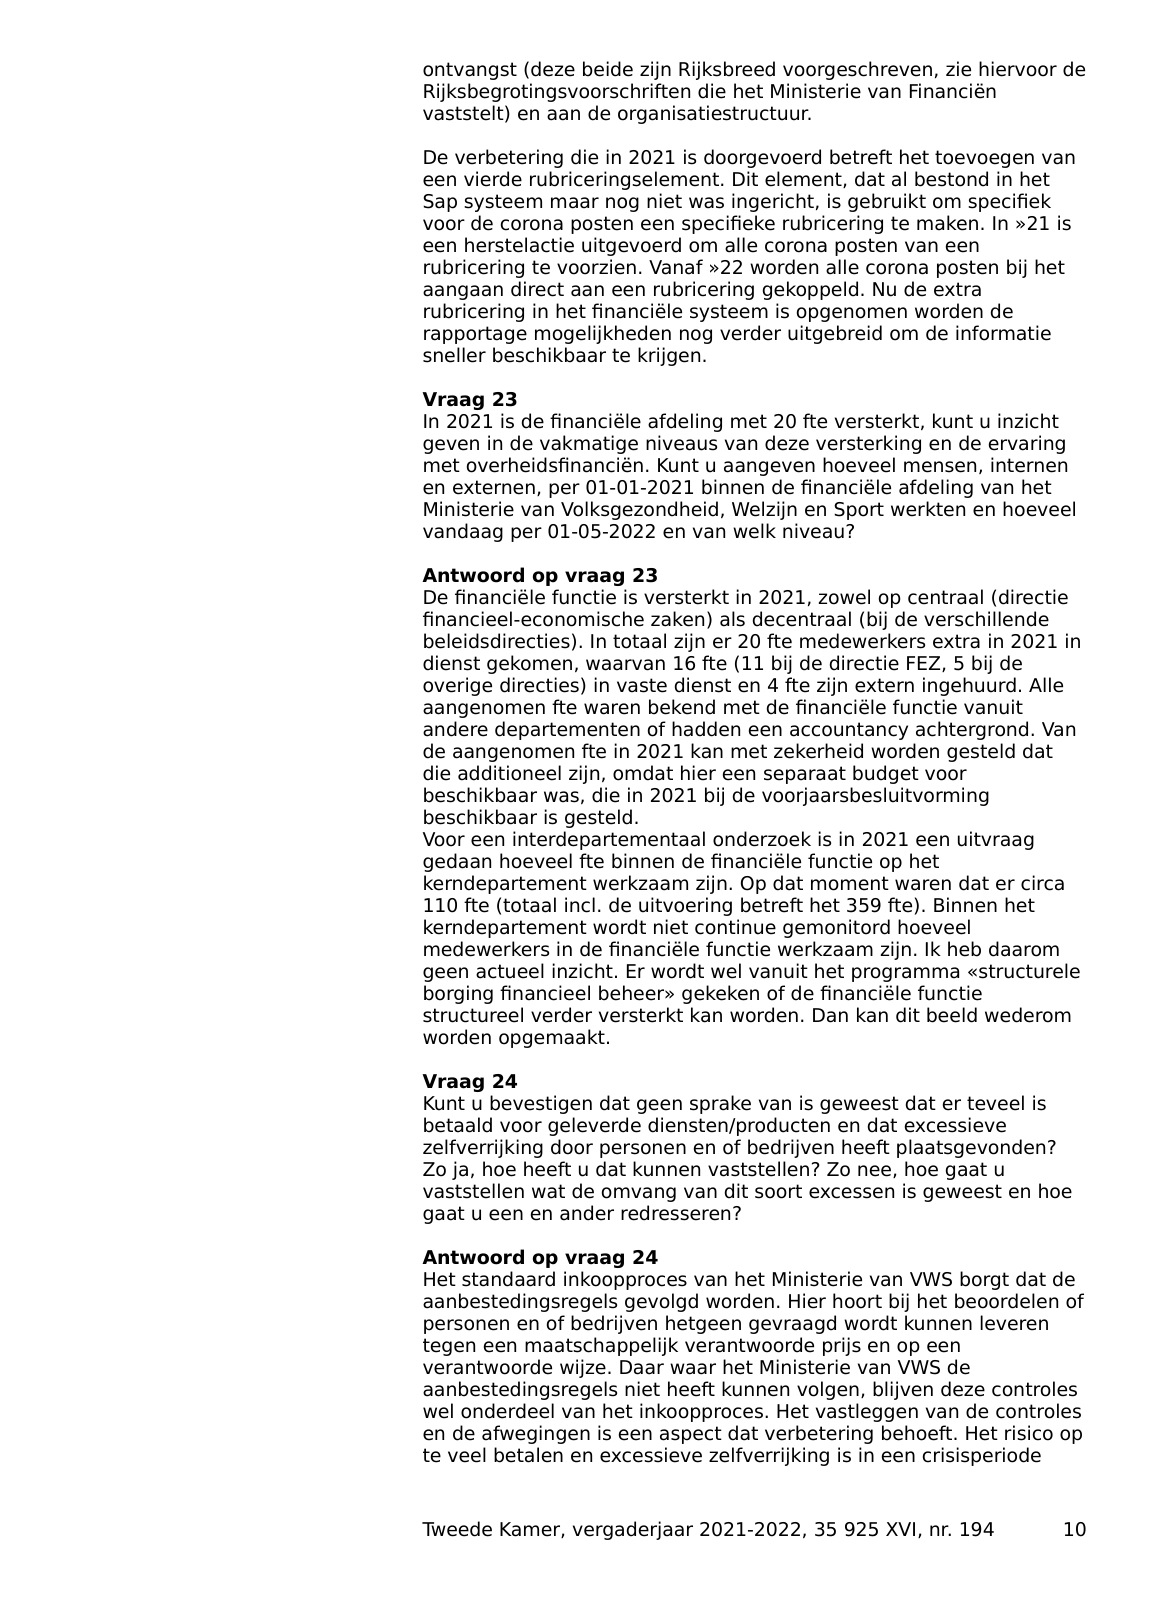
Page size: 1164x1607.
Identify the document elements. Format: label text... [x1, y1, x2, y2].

text Voor een interdepartementaal onderzoek is in 2021 een uitvraag gedaan hoeveel fte binnen de financiële functie op het kerndepartement werkzaam zijn. Op dat moment waren dat er circa 110 fte (totaal incl. de uitvoering betreft het 359 fte). Binnen het kerndepartement wordt niet continue gemonitord hoeveel medewerkers in de financiële functie werkzaam zijn. Ik heb daarom geen actueel inzicht. Er wordt wel vanuit het programma «structurele borging financieel beheer» gekeken of de financiële functie structureel verder versterkt kan worden. Dan kan dit beeld wederom worden opgemaakt. [422, 829, 1087, 1049]
text ontvangst (deze beide zijn Rijksbreed voorgeschreven, zie hiervoor de Rijksbegrotingsvoorschriften die het Ministerie van Financiën vaststelt) en aan de organisatiestructuur. [422, 59, 1087, 125]
text Het standaard inkoopproces van het Ministerie van VWS borgt dat de aanbestedingsregels gevolgd worden. Hier hoort bij het beoordelen of personen en of bedrijven hetgeen gevraagd wordt kunnen leveren tegen een maatschappelijk verantwoorde prijs en op een verantwoorde wijze. Daar waar het Ministerie van VWS de aanbestedingsregels niet heeft kunnen volgen, blijven deze controles wel onderdeel van het inkoopproces. Het vastleggen van de controles en de afwegingen is een aspect dat verbetering behoeft. Het risico op te veel betalen en excessieve zelfverrijking is in een crisisperiode [422, 1269, 1087, 1467]
text Antwoord op vraag 23 [422, 565, 1087, 587]
text Antwoord op vraag 24 [422, 1247, 1087, 1269]
text In 2021 is de financiële afdeling met 20 fte versterkt, kunt u inzicht geven in de vakmatige niveaus van deze versterking en de ervaring met overheidsfinanciën. Kunt u aangeven hoeveel mensen, internen en externen, per 01-01-2021 binnen de financiële afdeling van het Ministerie van Volksgezondheid, Welzijn en Sport werkten en hoeveel vandaag per 01-05-2022 en van welk niveau? [422, 411, 1087, 543]
text De financiële functie is versterkt in 2021, zowel op centraal (directie financieel-economische zaken) als decentraal (bij de verschillende beleidsdirecties). In totaal zijn er 20 fte medewerkers extra in 2021 in dienst gekomen, waarvan 16 fte (11 bij de directie FEZ, 5 bij de overige directies) in vaste dienst en 4 fte zijn extern ingehuurd. Alle aangenomen fte waren bekend met de financiële functie vanuit andere departementen of hadden een accountancy achtergrond. Van de aangenomen fte in 2021 kan met zekerheid worden gesteld dat die additioneel zijn, omdat hier een separaat budget voor beschikbaar was, die in 2021 bij de voorjaarsbesluitvorming beschikbaar is gesteld. [422, 587, 1087, 829]
text Vraag 23 [422, 389, 1087, 411]
text Kunt u bevestigen dat geen sprake van is geweest dat er teveel is betaald voor geleverde diensten/producten en dat excessieve zelfverrijking door personen en of bedrijven heeft plaatsgevonden? Zo ja, hoe heeft u dat kunnen vaststellen? Zo nee, hoe gaat u vaststellen wat de omvang van dit soort excessen is geweest en hoe gaat u een en ander redresseren? [422, 1093, 1087, 1225]
text Vraag 24 [422, 1071, 1087, 1093]
text De verbetering die in 2021 is doorgevoerd betreft het toevoegen van een vierde rubriceringselement. Dit element, dat al bestond in het Sap systeem maar nog niet was ingericht, is gebruikt om specifiek voor de corona posten een specifieke rubricering te maken. In »21 is een herstelactie uitgevoerd om alle corona posten van een rubricering te voorzien. Vanaf »22 worden alle corona posten bij het aangaan direct aan een rubricering gekoppeld. Nu de extra rubricering in het financiële systeem is opgenomen worden de rapportage mogelijkheden nog verder uitgebreid om de informatie sneller beschikbaar te krijgen. [422, 147, 1087, 367]
